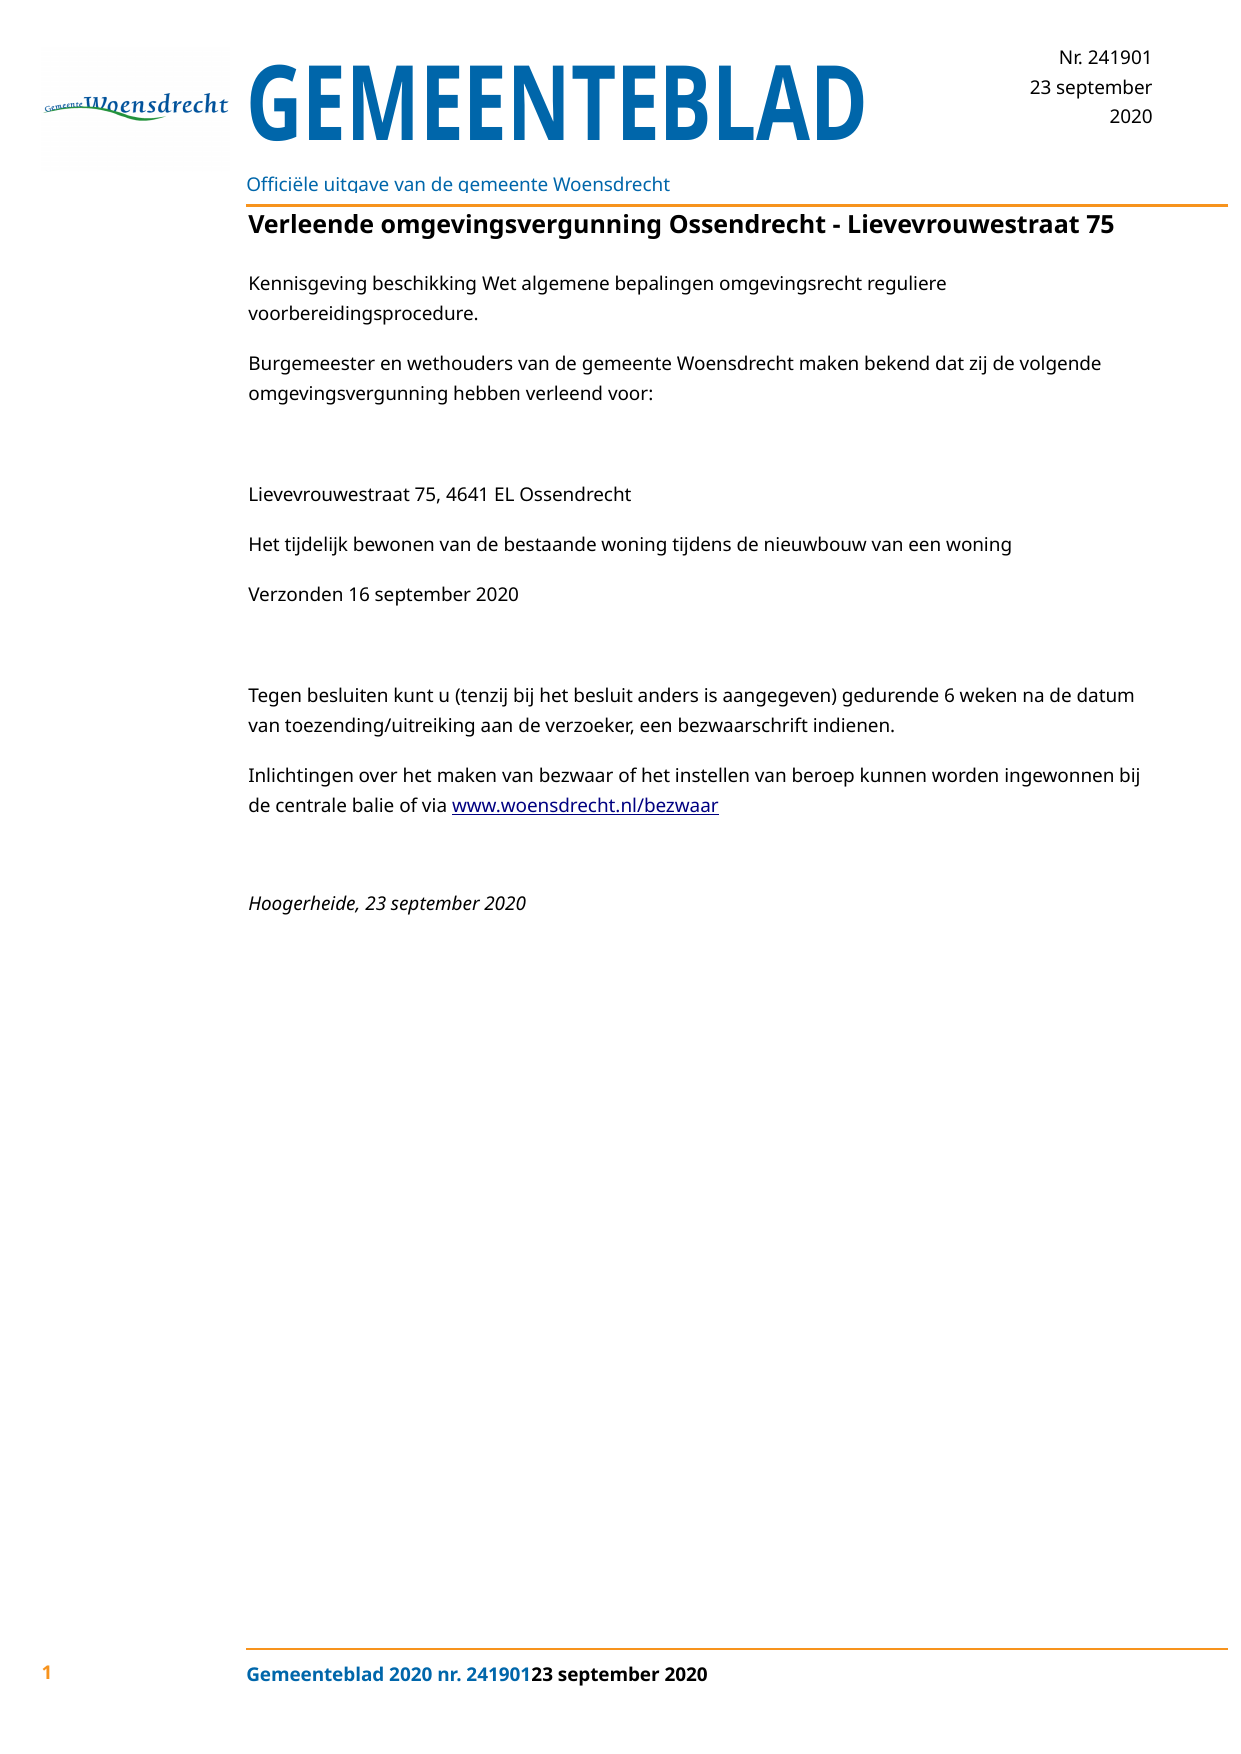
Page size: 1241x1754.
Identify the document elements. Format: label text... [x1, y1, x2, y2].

text Kennisgeving beschikking Wet algemene bepalingen omgevingsrecht reguliere voorbereidingsprocedure. [248, 270, 1152, 326]
text Het tijdelijk bewonen van de bestaande woning tijdens de nieuwbouw van een woning [248, 531, 1152, 557]
text Inlichtingen over het maken van bezwaar of het instellen van beroep kunnen worden ingewonnen bij de centrale balie of via www.woensdrecht.nl/bezwaar [248, 762, 1152, 818]
text Burgemeester en wethouders van de gemeente Woensdrecht maken bekend dat zij de volgende omgevingsvergunning hebben verleend voor: [248, 350, 1152, 406]
text Hoogerheide, 23 september 2020 [248, 890, 1152, 916]
text Lievevrouwestraat 75, 4641 EL Ossendrecht [248, 481, 1152, 506]
text Verzonden 16 september 2020 [248, 582, 1152, 607]
picture [41, 47, 231, 172]
text Tegen besluiten kunt u (tenzij bij het besluit anders is aangegeven) gedurende 6 weken na de datum van toezending/uitreiking aan de verzoeker, een bezwaarschrift indienen. [248, 682, 1152, 738]
text Verleende omgevingsvergunning Ossendrecht - Lievevrouwestraat 75 [248, 207, 1152, 241]
